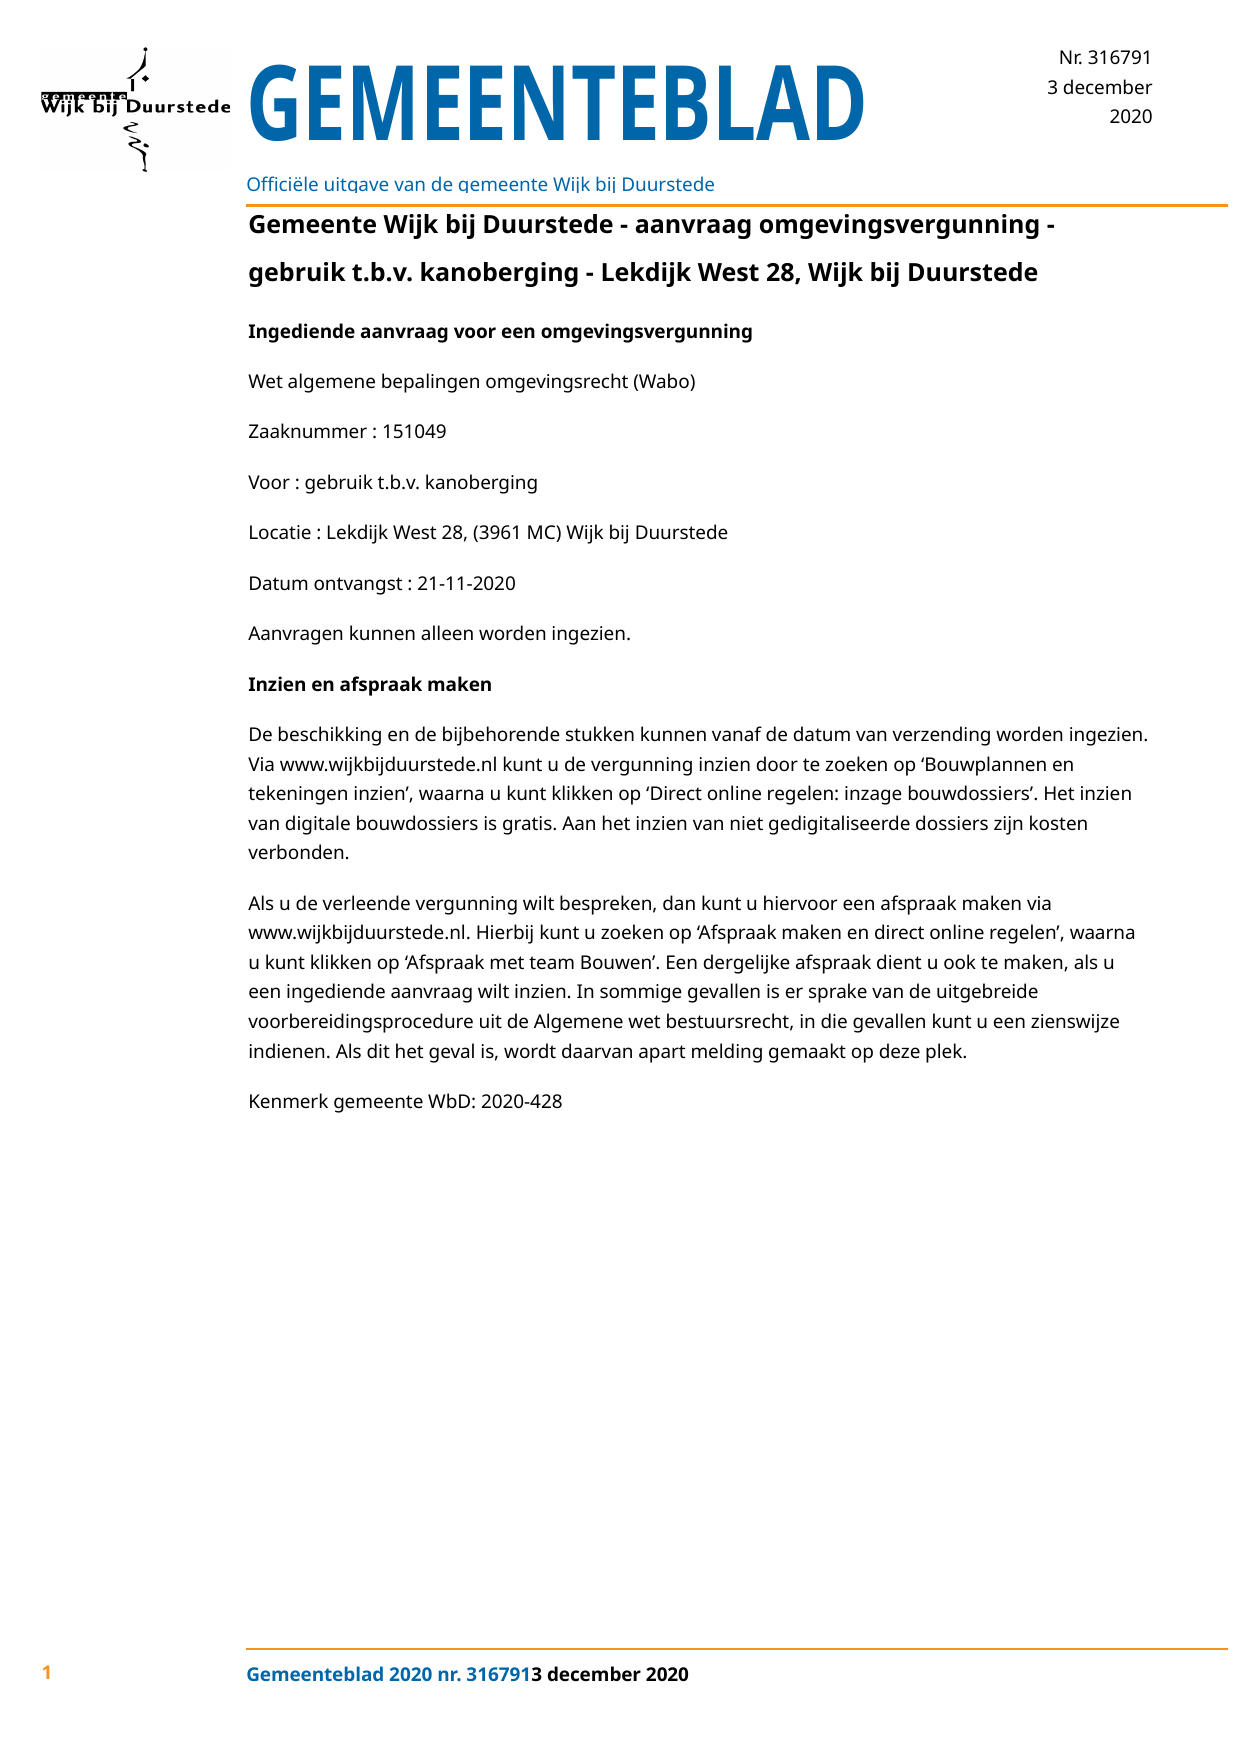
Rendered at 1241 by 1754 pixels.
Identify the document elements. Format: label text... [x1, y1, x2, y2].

text Wet algemene bepalingen omgevingsrecht (Wabo) [248, 368, 1152, 394]
text Inzien en afspraak maken [248, 671, 1152, 697]
text Gemeente Wijk bij Duurstede - aanvraag omgevingsvergunning - gebruik t.b.v. kanoberging - Lekdijk West 28, Wijk bij Duurstede [248, 207, 1152, 288]
text Kenmerk gemeente WbD: 2020-428 [248, 1088, 1152, 1114]
text Zaaknummer : 151049 [248, 419, 1152, 444]
picture [41, 47, 231, 172]
text Datum ontvangst : 21-11-2020 [248, 570, 1152, 596]
text Voor : gebruik t.b.v. kanoberging [248, 469, 1152, 495]
text Locatie : Lekdijk West 28, (3961 MC) Wijk bij Duurstede [248, 519, 1152, 545]
text Aanvragen kunnen alleen worden ingezien. [248, 620, 1152, 646]
text Ingediende aanvraag voor een omgevingsvergunning [248, 318, 1152, 344]
text Als u de verleende vergunning wilt bespreken, dan kunt u hiervoor een afspraak maken via www.wijkbijduurstede.nl. Hierbij kunt u zoeken op ‘Afspraak maken en direct online regelen’, waarna u kunt klikken op ‘Afspraak met team Bouwen’. Een dergelijke afspraak dient u ook te maken, als u een ingediende aanvraag wilt inzien. In sommige gevallen is er sprake van de uitgebreide voorbereidingsprocedure uit de Algemene wet bestuursrecht, in die gevallen kunt u een zienswijze indienen. Als dit het geval is, wordt daarvan apart melding gemaakt op deze plek. [248, 890, 1152, 1064]
text De beschikking en de bijbehorende stukken kunnen vanaf de datum van verzending worden ingezien. Via www.wijkbijduurstede.nl kunt u de vergunning inzien door te zoeken op ‘Bouwplannen en tekeningen inzien’, waarna u kunt klikken op ‘Direct online regelen: inzage bouwdossiers’. Het inzien van digitale bouwdossiers is gratis. Aan het inzien van niet gedigitaliseerde dossiers zijn kosten verbonden. [248, 721, 1152, 865]
